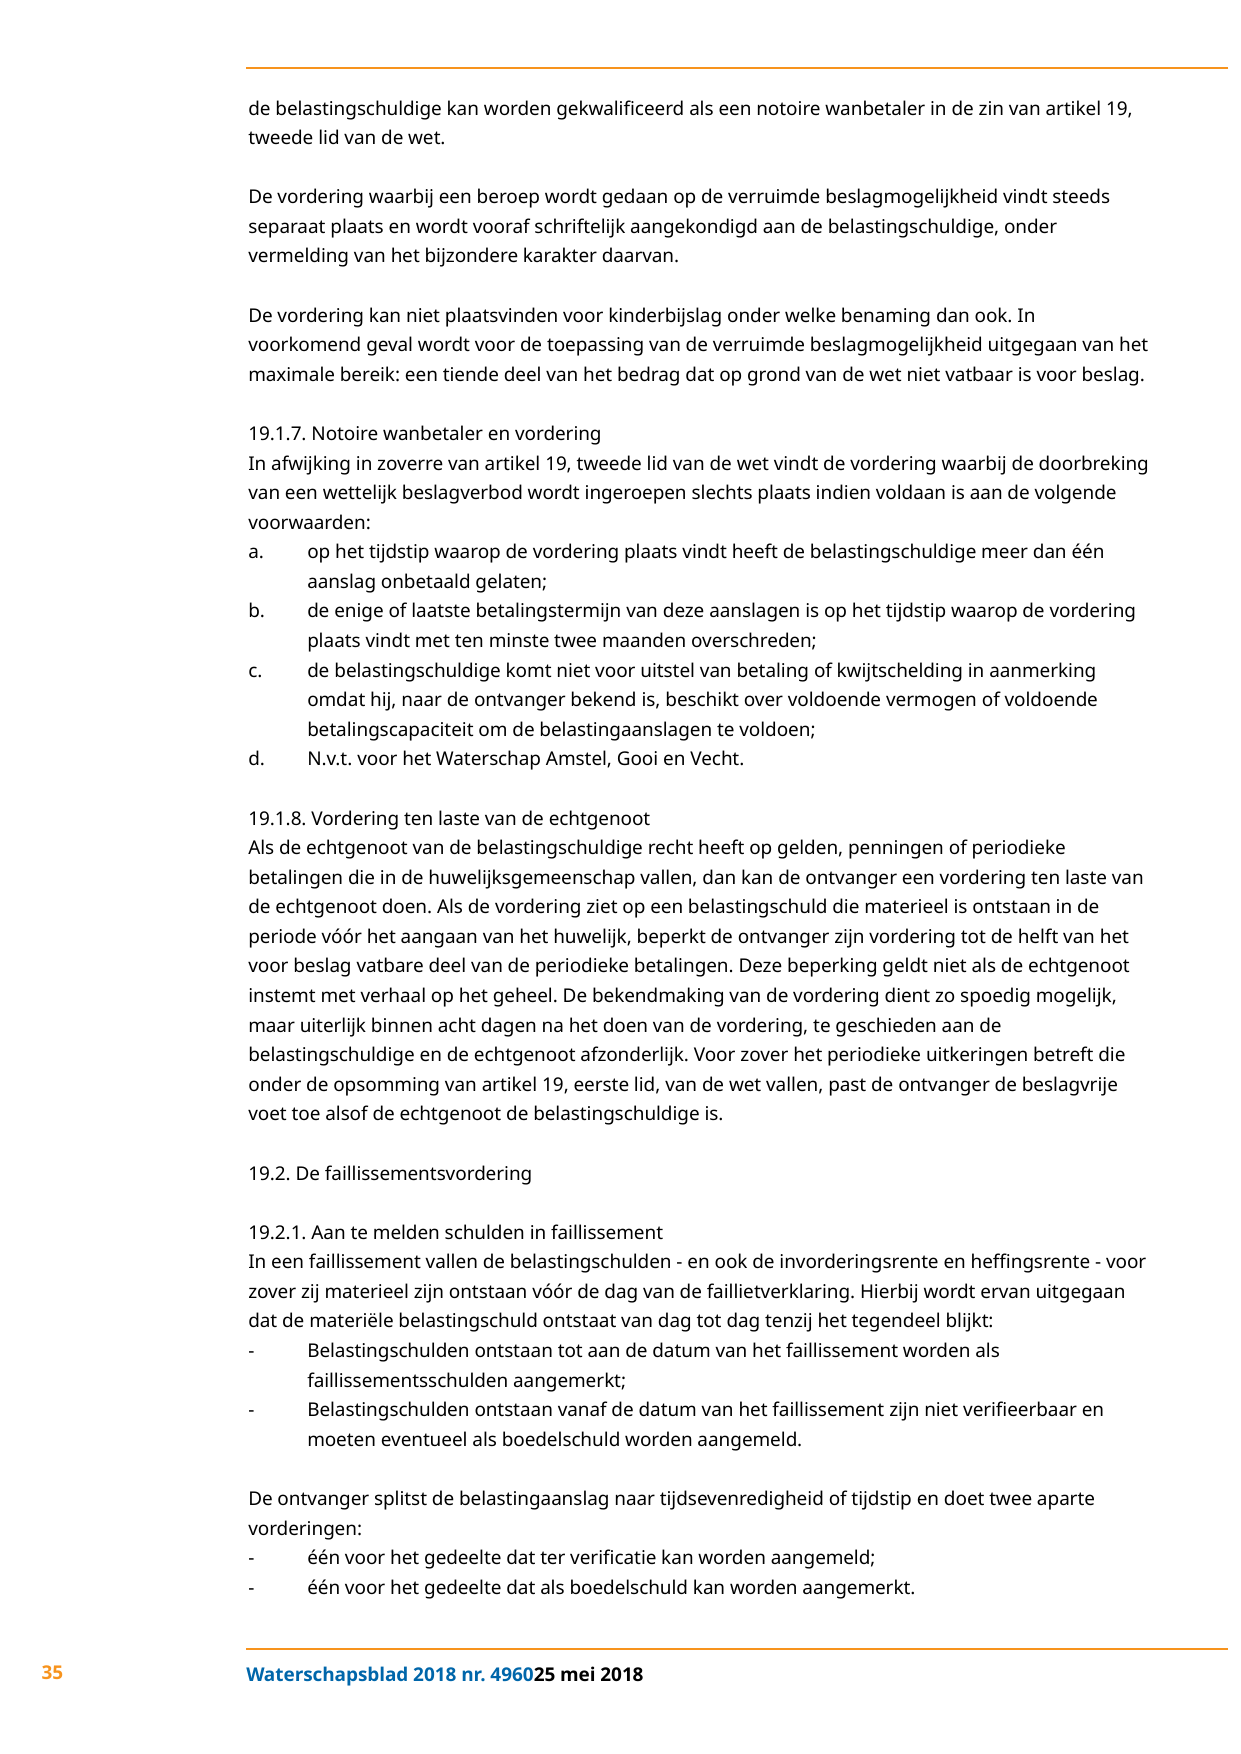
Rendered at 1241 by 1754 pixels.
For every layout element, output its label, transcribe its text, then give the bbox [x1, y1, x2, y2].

list Belastingschulden ontstaan vanaf de datum van het faillissement zijn niet verifieerbaar en moeten eventueel als boedelschuld worden aangemeld. [248, 1396, 1152, 1452]
picture [41, 47, 231, 172]
text 19.1.7. Notoire wanbetaler en vordering [248, 420, 1152, 446]
text In afwijking in zoverre van artikel 19, tweede lid van de wet vindt de vordering waarbij de doorbreking van een wettelijk beslagverbod wordt ingeroepen slechts plaats indien voldaan is aan de volgende voorwaarden: [248, 450, 1152, 535]
text de belastingschuldige kan worden gekwalificeerd als een notoire wanbetaler in de zin van artikel 19, tweede lid van de wet. [248, 95, 1152, 150]
list één voor het gedeelte dat ter verificatie kan worden aangemeld; [248, 1544, 1152, 1570]
text De ontvanger splitst de belastingaanslag naar tijdsevenredigheid of tijdstip en doet twee aparte vorderingen: [248, 1485, 1152, 1541]
list één voor het gedeelte dat als boedelschuld kan worden aangemerkt. [248, 1574, 1152, 1600]
list Belastingschulden ontstaan tot aan de datum van het faillissement worden als faillissementsschulden aangemerkt; [248, 1337, 1152, 1393]
text 19.2.1. Aan te melden schulden in faillissement [248, 1219, 1152, 1245]
list op het tijdstip waarop de vordering plaats vindt heeft de belastingschuldige meer dan één aanslag onbetaald gelaten; [248, 538, 1152, 594]
text 19.2. De faillissementsvordering [248, 1160, 1152, 1186]
text Als de echtgenoot van de belastingschuldige recht heeft op gelden, penningen of periodieke betalingen die in de huwelijksgemeenschap vallen, dan kan de ontvanger een vordering ten laste van de echtgenoot doen. Als de vordering ziet op een belastingschuld die materieel is ontstaan in de periode vóór het aangaan van het huwelijk, beperkt de ontvanger zijn vordering tot de helft van het voor beslag vatbare deel van de periodieke betalingen. Deze beperking geldt niet als de echtgenoot instemt met verhaal op het geheel. De bekendmaking van de vordering dient zo spoedig mogelijk, maar uiterlijk binnen acht dagen na het doen van de vordering, te geschieden aan de belastingschuldige en de echtgenoot afzonderlijk. Voor zover het periodieke uitkeringen betreft die onder de opsomming van artikel 19, eerste lid, van de wet vallen, past de ontvanger de beslagvrije voet toe alsof de echtgenoot de belastingschuldige is. [248, 834, 1152, 1126]
list de belastingschuldige komt niet voor uitstel van betaling of kwijtschelding in aanmerking omdat hij, naar de ontvanger bekend is, beschikt over voldoende vermogen of voldoende betalingscapaciteit om de belastingaanslagen te voldoen; [248, 657, 1152, 742]
list N.v.t. voor het Waterschap Amstel, Gooi en Vecht. [248, 746, 1152, 771]
text De vordering waarbij een beroep wordt gedaan op de verruimde beslagmogelijkheid vindt steeds separaat plaats en wordt vooraf schriftelijk aangekondigd aan de belastingschuldige, onder vermelding van het bijzondere karakter daarvan. [248, 183, 1152, 268]
text De vordering kan niet plaatsvinden voor kinderbijslag onder welke benaming dan ook. In voorkomend geval wordt voor de toepassing van de verruimde beslagmogelijkheid uitgegaan van het maximale bereik: een tiende deel van het bedrag dat op grond van de wet niet vatbaar is voor beslag. [248, 302, 1152, 387]
list de enige of laatste betalingstermijn van deze aanslagen is op het tijdstip waarop de vordering plaats vindt met ten minste twee maanden overschreden; [248, 598, 1152, 653]
text In een faillissement vallen de belastingschulden - en ook de invorderingsrente en heffingsrente - voor zover zij materieel zijn ontstaan vóór de dag van de faillietverklaring. Hierbij wordt ervan uitgegaan dat de materiële belastingschuld ontstaat van dag tot dag tenzij het tegendeel blijkt: [248, 1248, 1152, 1333]
text 19.1.8. Vordering ten laste van de echtgenoot [248, 805, 1152, 831]
